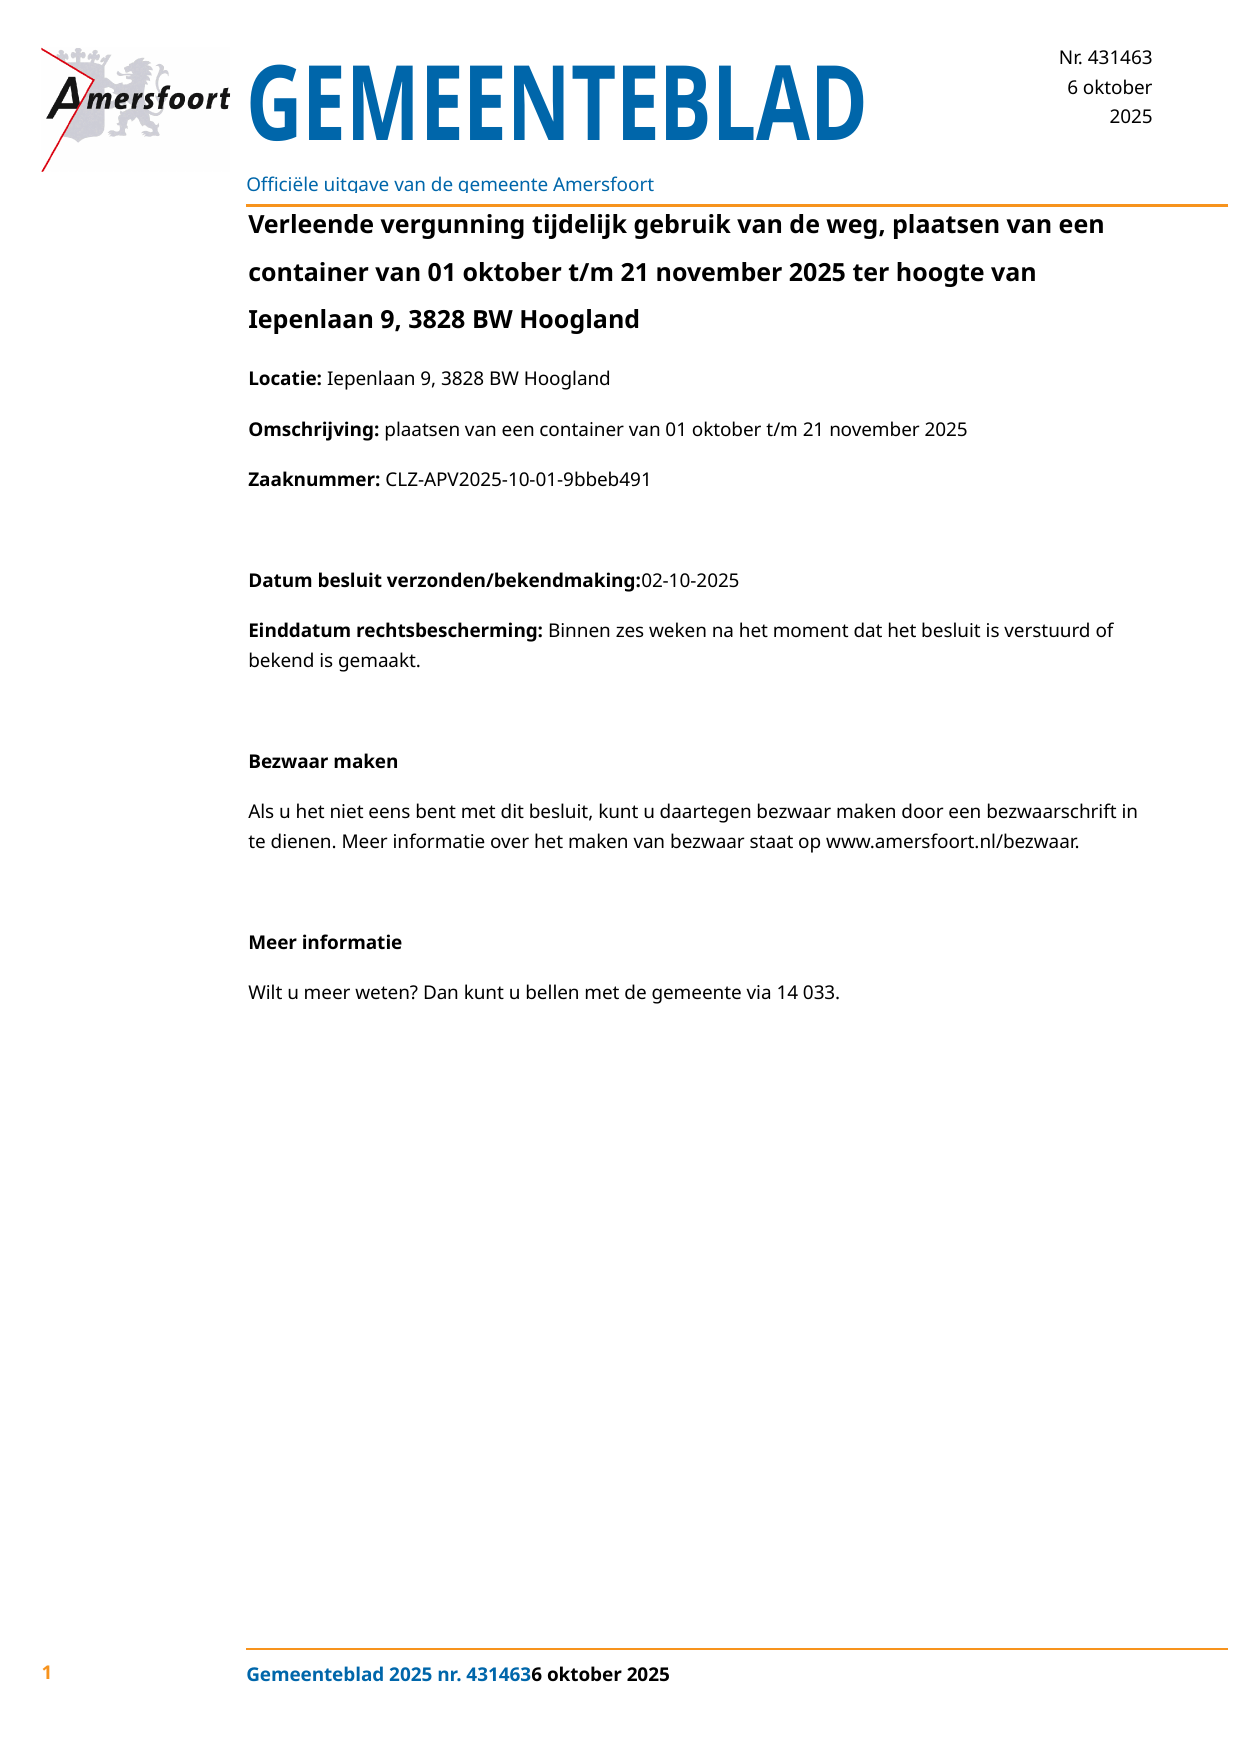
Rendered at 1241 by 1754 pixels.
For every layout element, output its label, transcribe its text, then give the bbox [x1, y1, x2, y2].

text Verleende vergunning tijdelijk gebruik van de weg, plaatsen van een container van 01 oktober t/m 21 november 2025 ter hoogte van Iepenlaan 9, 3828 BW Hoogland [248, 207, 1152, 336]
text Locatie: Iepenlaan 9, 3828 BW Hoogland [248, 366, 1152, 391]
text Meer informatie [248, 929, 1152, 954]
text Omschrijving: plaatsen van een container van 01 oktober t/m 21 november 2025 [248, 416, 1152, 442]
text Datum besluit verzonden/bekendmaking:02-10-2025 [248, 567, 1152, 593]
text Wilt u meer weten? Dan kunt u bellen met de gemeente via 14 033. [248, 979, 1152, 1005]
text Als u het niet eens bent met dit besluit, kunt u daartegen bezwaar maken door een bezwaarschrift in te dienen. Meer informatie over het maken van bezwaar staat op www.amersfoort.nl/bezwaar. [248, 798, 1152, 854]
text Bezwaar maken [248, 748, 1152, 774]
text Einddatum rechtsbescherming: Binnen zes weken na het moment dat het besluit is verstuurd of bekend is gemaakt. [248, 618, 1152, 673]
picture [41, 47, 231, 172]
text Zaaknummer: CLZ-APV2025-10-01-9bbeb491 [248, 466, 1152, 492]
